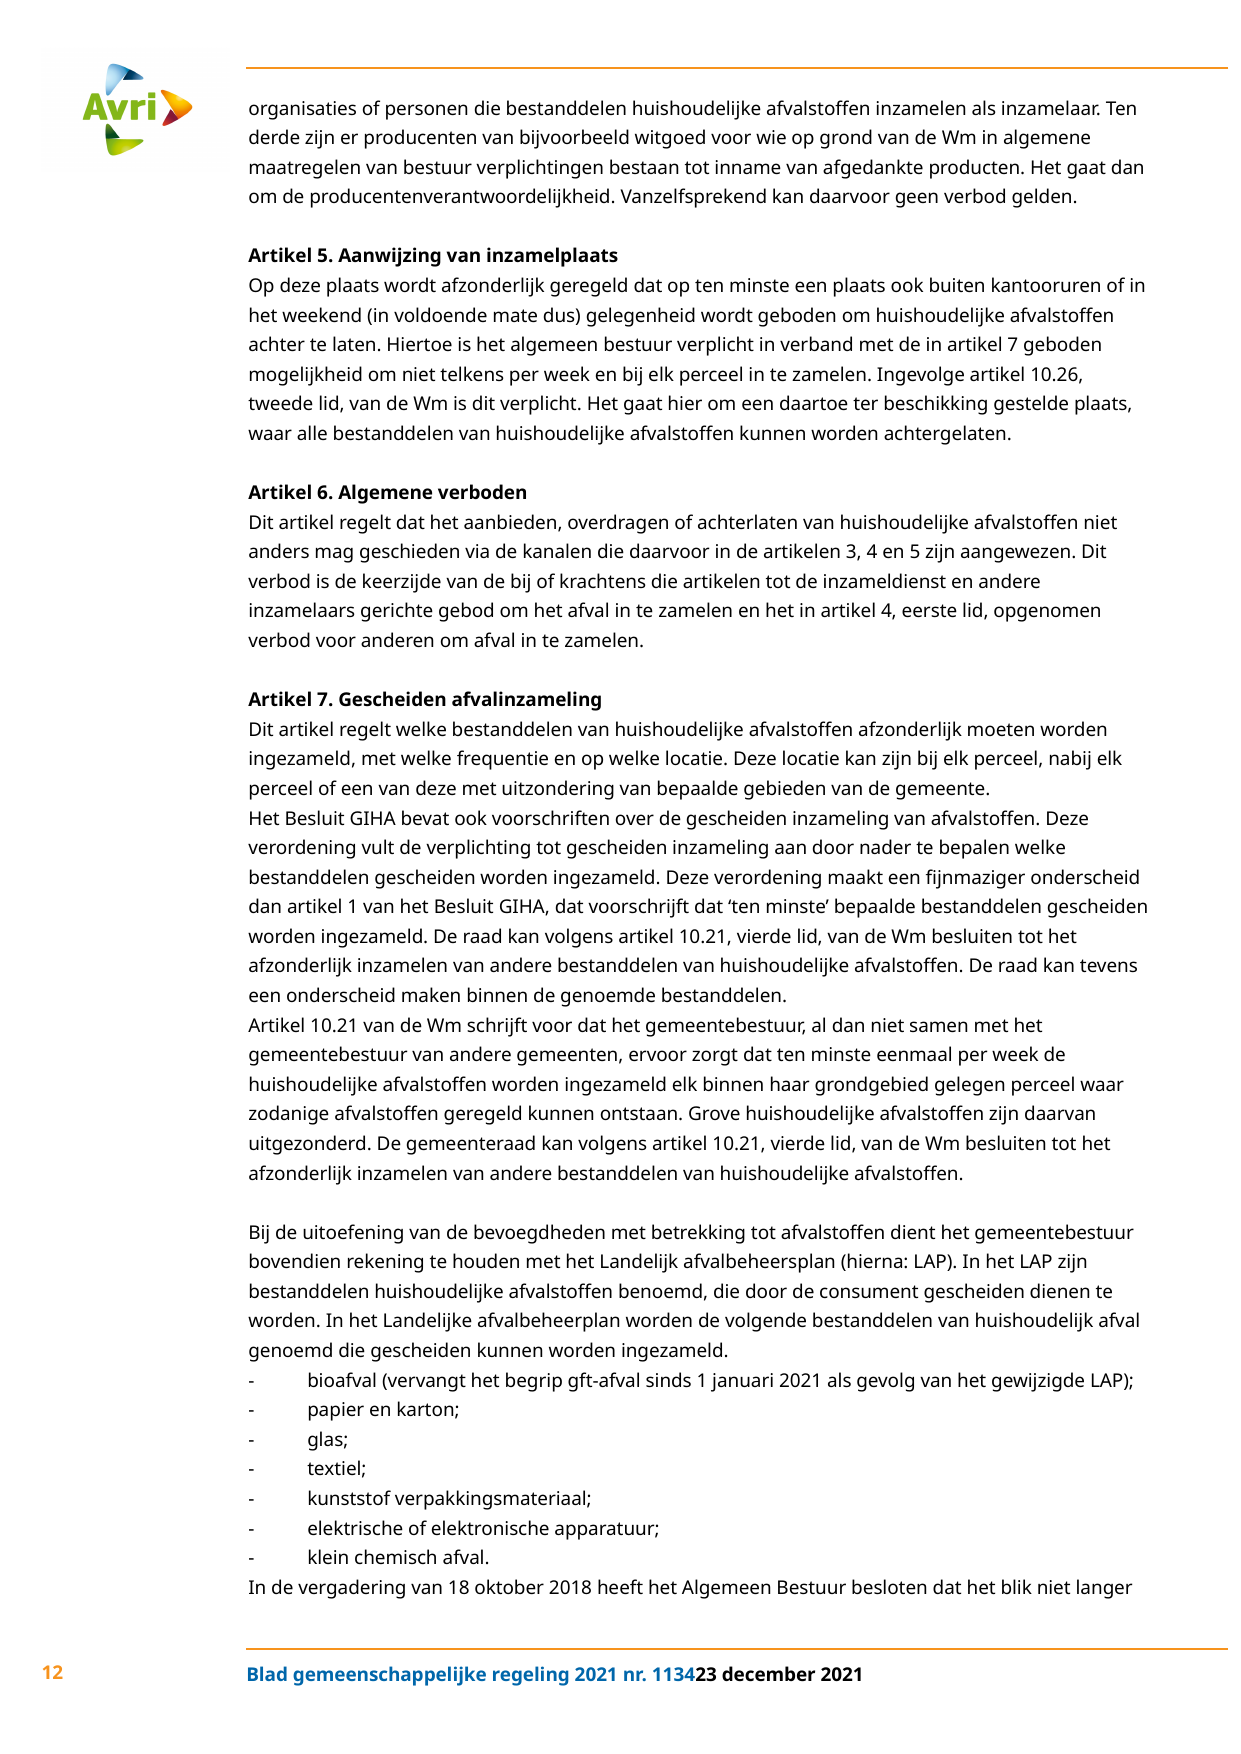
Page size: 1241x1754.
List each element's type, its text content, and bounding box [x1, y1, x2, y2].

text Artikel 5. Aanwijzing van inzamelplaats [248, 243, 1152, 268]
list bioafval (vervangt het begrip gft-afval sinds 1 januari 2021 als gevolg van het gewijzigde LAP); [248, 1367, 1152, 1393]
text Bij de uitoefening van de bevoegdheden met betrekking tot afvalstoffen dient het gemeentebestuur bovendien rekening te houden met het Landelijk afvalbeheersplan (hierna: LAP). In het LAP zijn bestanddelen huishoudelijke afvalstoffen benoemd, die door de consument gescheiden dienen te worden. In het Landelijke afvalbeheerplan worden de volgende bestanddelen van huishoudelijk afval genoemd die gescheiden kunnen worden ingezameld. [248, 1219, 1152, 1363]
list kunststof verpakkingsmateriaal; [248, 1485, 1152, 1511]
list glas; [248, 1426, 1152, 1452]
list klein chemisch afval. [248, 1544, 1152, 1570]
text Het Besluit GIHA bevat ook voorschriften over de gescheiden inzameling van afvalstoffen. Deze verordening vult de verplichting tot gescheiden inzameling aan door nader te bepalen welke bestanddelen gescheiden worden ingezameld. Deze verordening maakt een fijnmaziger onderscheid dan artikel 1 van het Besluit GIHA, dat voorschrijft dat ‘ten minste’ bepaalde bestanddelen gescheiden worden ingezameld. De raad kan volgens artikel 10.21, vierde lid, van de Wm besluiten tot het afzonderlijk inzamelen van andere bestanddelen van huishoudelijke afvalstoffen. De raad kan tevens een onderscheid maken binnen de genoemde bestanddelen. [248, 805, 1152, 1008]
list papier en karton; [248, 1396, 1152, 1422]
text organisaties of personen die bestanddelen huishoudelijke afvalstoffen inzamelen als inzamelaar. Ten derde zijn er producenten van bijvoorbeeld witgoed voor wie op grond van de Wm in algemene maatregelen van bestuur verplichtingen bestaan tot inname van afgedankte producten. Het gaat dan om de producentenverantwoordelijkheid. Vanzelfsprekend kan daarvoor geen verbod gelden. [248, 95, 1152, 209]
list elektrische of elektronische apparatuur; [248, 1515, 1152, 1541]
text Op deze plaats wordt afzonderlijk geregeld dat op ten minste een plaats ook buiten kantooruren of in het weekend (in voldoende mate dus) gelegenheid wordt geboden om huishoudelijke afvalstoffen achter te laten. Hiertoe is het algemeen bestuur verplicht in verband met de in artikel 7 geboden mogelijkheid om niet telkens per week en bij elk perceel in te zamelen. Ingevolge artikel 10.26, tweede lid, van de Wm is dit verplicht. Het gaat hier om een daartoe ter beschikking gestelde plaats, waar alle bestanddelen van huishoudelijke afvalstoffen kunnen worden achtergelaten. [248, 272, 1152, 446]
text Dit artikel regelt welke bestanddelen van huishoudelijke afvalstoffen afzonderlijk moeten worden ingezameld, met welke frequentie en op welke locatie. Deze locatie kan zijn bij elk perceel, nabij elk perceel of een van deze met uitzondering van bepaalde gebieden van de gemeente. [248, 716, 1152, 801]
text Artikel 10.21 van de Wm schrijft voor dat het gemeentebestuur, al dan niet samen met het gemeentebestuur van andere gemeenten, ervoor zorgt dat ten minste eenmaal per week de huishoudelijke afvalstoffen worden ingezameld elk binnen haar grondgebied gelegen perceel waar zodanige afvalstoffen geregeld kunnen ontstaan. Grove huishoudelijke afvalstoffen zijn daarvan uitgezonderd. De gemeenteraad kan volgens artikel 10.21, vierde lid, van de Wm besluiten tot het afzonderlijk inzamelen van andere bestanddelen van huishoudelijke afvalstoffen. [248, 1012, 1152, 1186]
picture [41, 47, 231, 172]
list textiel; [248, 1456, 1152, 1481]
text Artikel 6. Algemene verboden [248, 479, 1152, 505]
text Artikel 7. Gescheiden afvalinzameling [248, 686, 1152, 712]
text In de vergadering van 18 oktober 2018 heeft het Algemeen Bestuur besloten dat het blik niet langer [248, 1574, 1152, 1600]
text Dit artikel regelt dat het aanbieden, overdragen of achterlaten van huishoudelijke afvalstoffen niet anders mag geschieden via de kanalen die daarvoor in de artikelen 3, 4 en 5 zijn aangewezen. Dit verbod is de keerzijde van de bij of krachtens die artikelen tot de inzameldienst en andere inzamelaars gerichte gebod om het afval in te zamelen en het in artikel 4, eerste lid, opgenomen verbod voor anderen om afval in te zamelen. [248, 509, 1152, 653]
